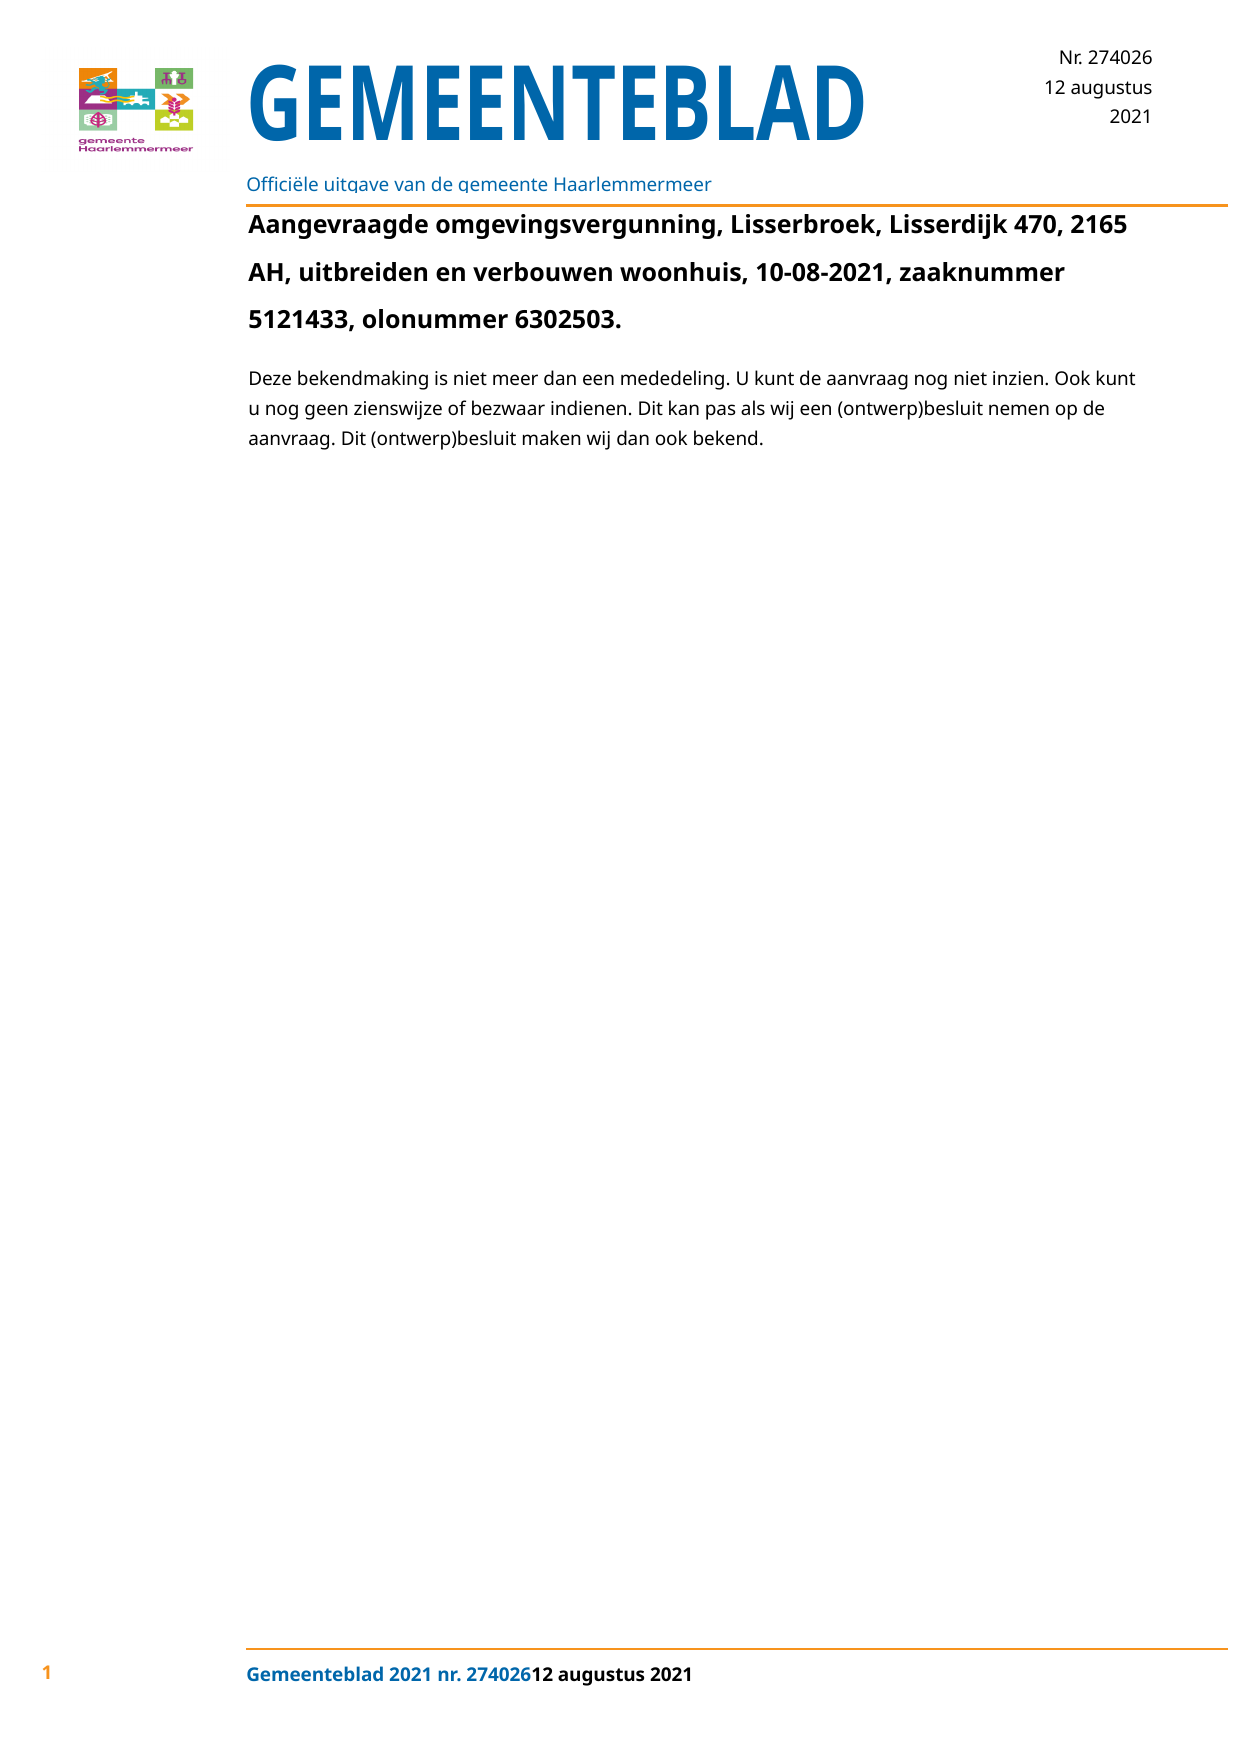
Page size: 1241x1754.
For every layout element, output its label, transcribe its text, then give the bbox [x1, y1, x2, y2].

picture [41, 47, 231, 172]
text Deze bekendmaking is niet meer dan een mededeling. U kunt de aanvraag nog niet inzien. Ook kunt u nog geen zienswijze of bezwaar indienen. Dit kan pas als wij een (ontwerp)besluit nemen op de aanvraag. Dit (ontwerp)besluit maken wij dan ook bekend. [248, 366, 1152, 450]
text Aangevraagde omgevingsvergunning, Lisserbroek, Lisserdijk 470, 2165 AH, uitbreiden en verbouwen woonhuis, 10-08-2021, zaaknummer 5121433, olonummer 6302503. [248, 207, 1152, 336]
